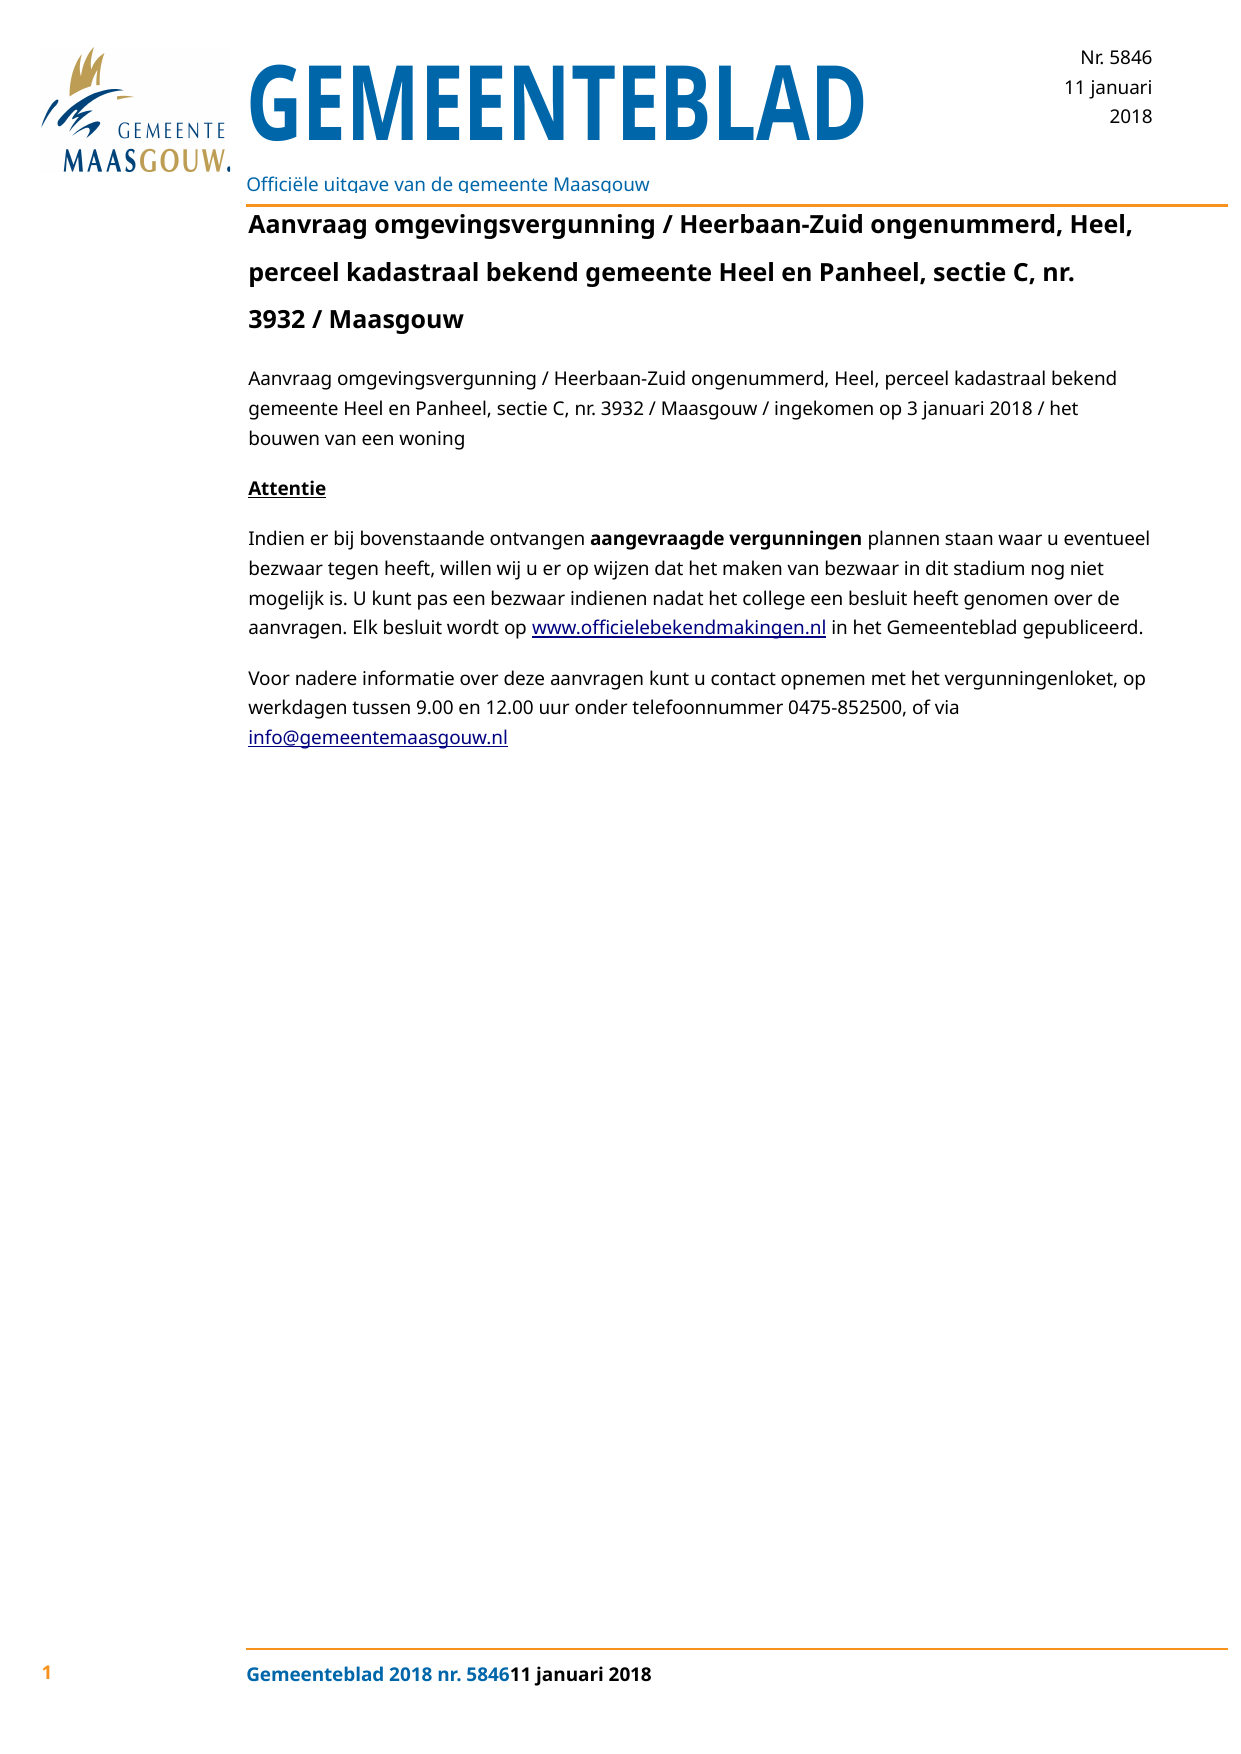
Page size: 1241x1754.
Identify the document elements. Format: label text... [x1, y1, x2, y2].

text Indien er bij bovenstaande ontvangen aangevraagde vergunningen plannen staan waar u eventueel bezwaar tegen heeft, willen wij u er op wijzen dat het maken van bezwaar in dit stadium nog niet mogelijk is. U kunt pas een bezwaar indienen nadat het college een besluit heeft genomen over de aanvragen. Elk besluit wordt op www.officielebekendmakingen.nl in het Gemeenteblad gepubliceerd. [248, 526, 1152, 640]
picture [41, 47, 231, 172]
text Aanvraag omgevingsvergunning / Heerbaan-Zuid ongenummerd, Heel, perceel kadastraal bekend gemeente Heel en Panheel, sectie C, nr. 3932 / Maasgouw / ingekomen op 3 januari 2018 / het bouwen van een woning [248, 366, 1152, 450]
text Voor nadere informatie over deze aanvragen kunt u contact opnemen met het vergunningenloket, op werkdagen tussen 9.00 en 12.00 uur onder telefoonnummer 0475-852500, of via info@gemeentemaasgouw.nl [248, 665, 1152, 749]
text Attentie [248, 475, 1152, 501]
text Aanvraag omgevingsvergunning / Heerbaan-Zuid ongenummerd, Heel, perceel kadastraal bekend gemeente Heel en Panheel, sectie C, nr. 3932 / Maasgouw [248, 207, 1152, 336]
